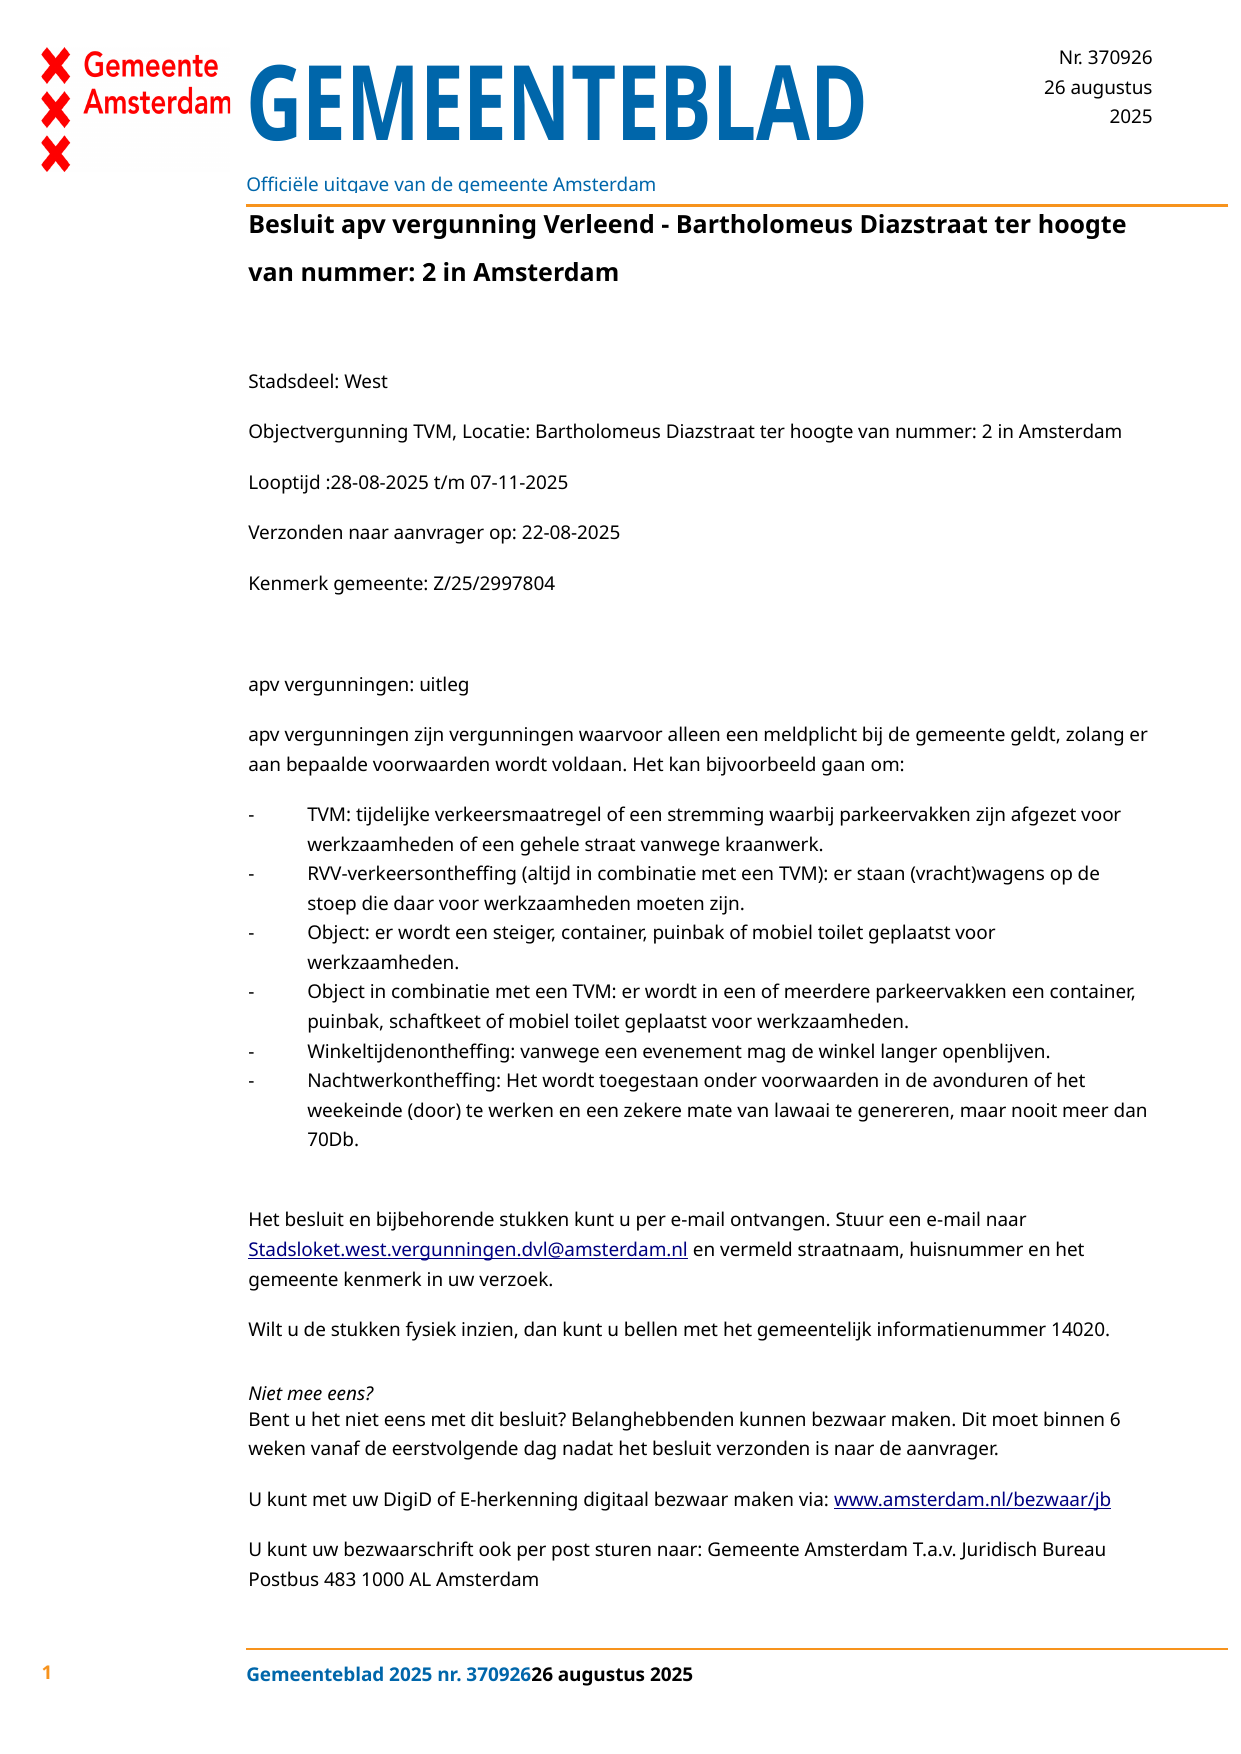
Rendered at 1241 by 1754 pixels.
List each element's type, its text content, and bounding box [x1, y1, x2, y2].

text Kenmerk gemeente: Z/25/2997804 [248, 570, 1152, 596]
text Het besluit en bijbehorende stukken kunt u per e-mail ontvangen. Stuur een e-mail naar Stadsloket.west.vergunningen.dvl@amsterdam.nl en vermeld straatnaam, huisnummer en het gemeente kenmerk in uw verzoek. [248, 1207, 1152, 1292]
text Looptijd :28-08-2025 t/m 07-11-2025 [248, 469, 1152, 495]
text Besluit apv vergunning Verleend - Bartholomeus Diazstraat ter hoogte van nummer: 2 in Amsterdam [248, 207, 1152, 288]
text Bent u het niet eens met dit besluit? Belanghebbenden kunnen bezwaar maken. Dit moet binnen 6 weken vanaf de eerstvolgende dag nadat het besluit verzonden is naar de aanvrager. [248, 1406, 1152, 1461]
text apv vergunningen zijn vergunningen waarvoor alleen een meldplicht bij de gemeente geldt, zolang er aan bepaalde voorwaarden wordt voldaan. Het kan bijvoorbeeld gaan om: [248, 721, 1152, 777]
text apv vergunningen: uitleg [248, 671, 1152, 697]
text Objectvergunning TVM, Locatie: Bartholomeus Diazstraat ter hoogte van nummer: 2 in Amsterdam [248, 419, 1152, 444]
list Nachtwerkontheffing: Het wordt toegestaan onder voorwaarden in de avonduren of het weekeinde (door) te werken en een zekere mate van lawaai te genereren, maar nooit meer dan 70Db. [248, 1067, 1152, 1152]
text Wilt u de stukken fysiek inzien, dan kunt u bellen met het gemeentelijk informatienummer 14020. [248, 1316, 1152, 1342]
picture [41, 47, 231, 172]
list Object: er wordt een steiger, container, puinbak of mobiel toilet geplaatst voor werkzaamheden. [248, 919, 1152, 975]
list TVM: tijdelijke verkeersmaatregel of een stremming waarbij parkeervakken zijn afgezet voor werkzaamheden of een gehele straat vanwege kraanwerk. [248, 801, 1152, 857]
text Verzonden naar aanvrager op: 22-08-2025 [248, 519, 1152, 545]
list Winkeltijdenontheffing: vanwege een evenement mag de winkel langer openblijven. [248, 1038, 1152, 1064]
text U kunt uw bezwaarschrift ook per post sturen naar: Gemeente Amsterdam T.a.v. Juridisch Bureau Postbus 483 1000 AL Amsterdam [248, 1536, 1152, 1592]
text Stadsdeel: West [248, 368, 1152, 394]
text U kunt met uw DigiD of E-herkenning digitaal bezwaar maken via: www.amsterdam.nl/bezwaar/jb [248, 1486, 1152, 1512]
list Object in combinatie met een TVM: er wordt in een of meerdere parkeervakken een container, puinbak, schaftkeet of mobiel toilet geplaatst voor werkzaamheden. [248, 979, 1152, 1034]
text Niet mee eens? [248, 1380, 1152, 1406]
list RVV-verkeersontheffing (altijd in combinatie met een TVM): er staan (vracht)wagens op de stoep die daar voor werkzaamheden moeten zijn. [248, 860, 1152, 916]
